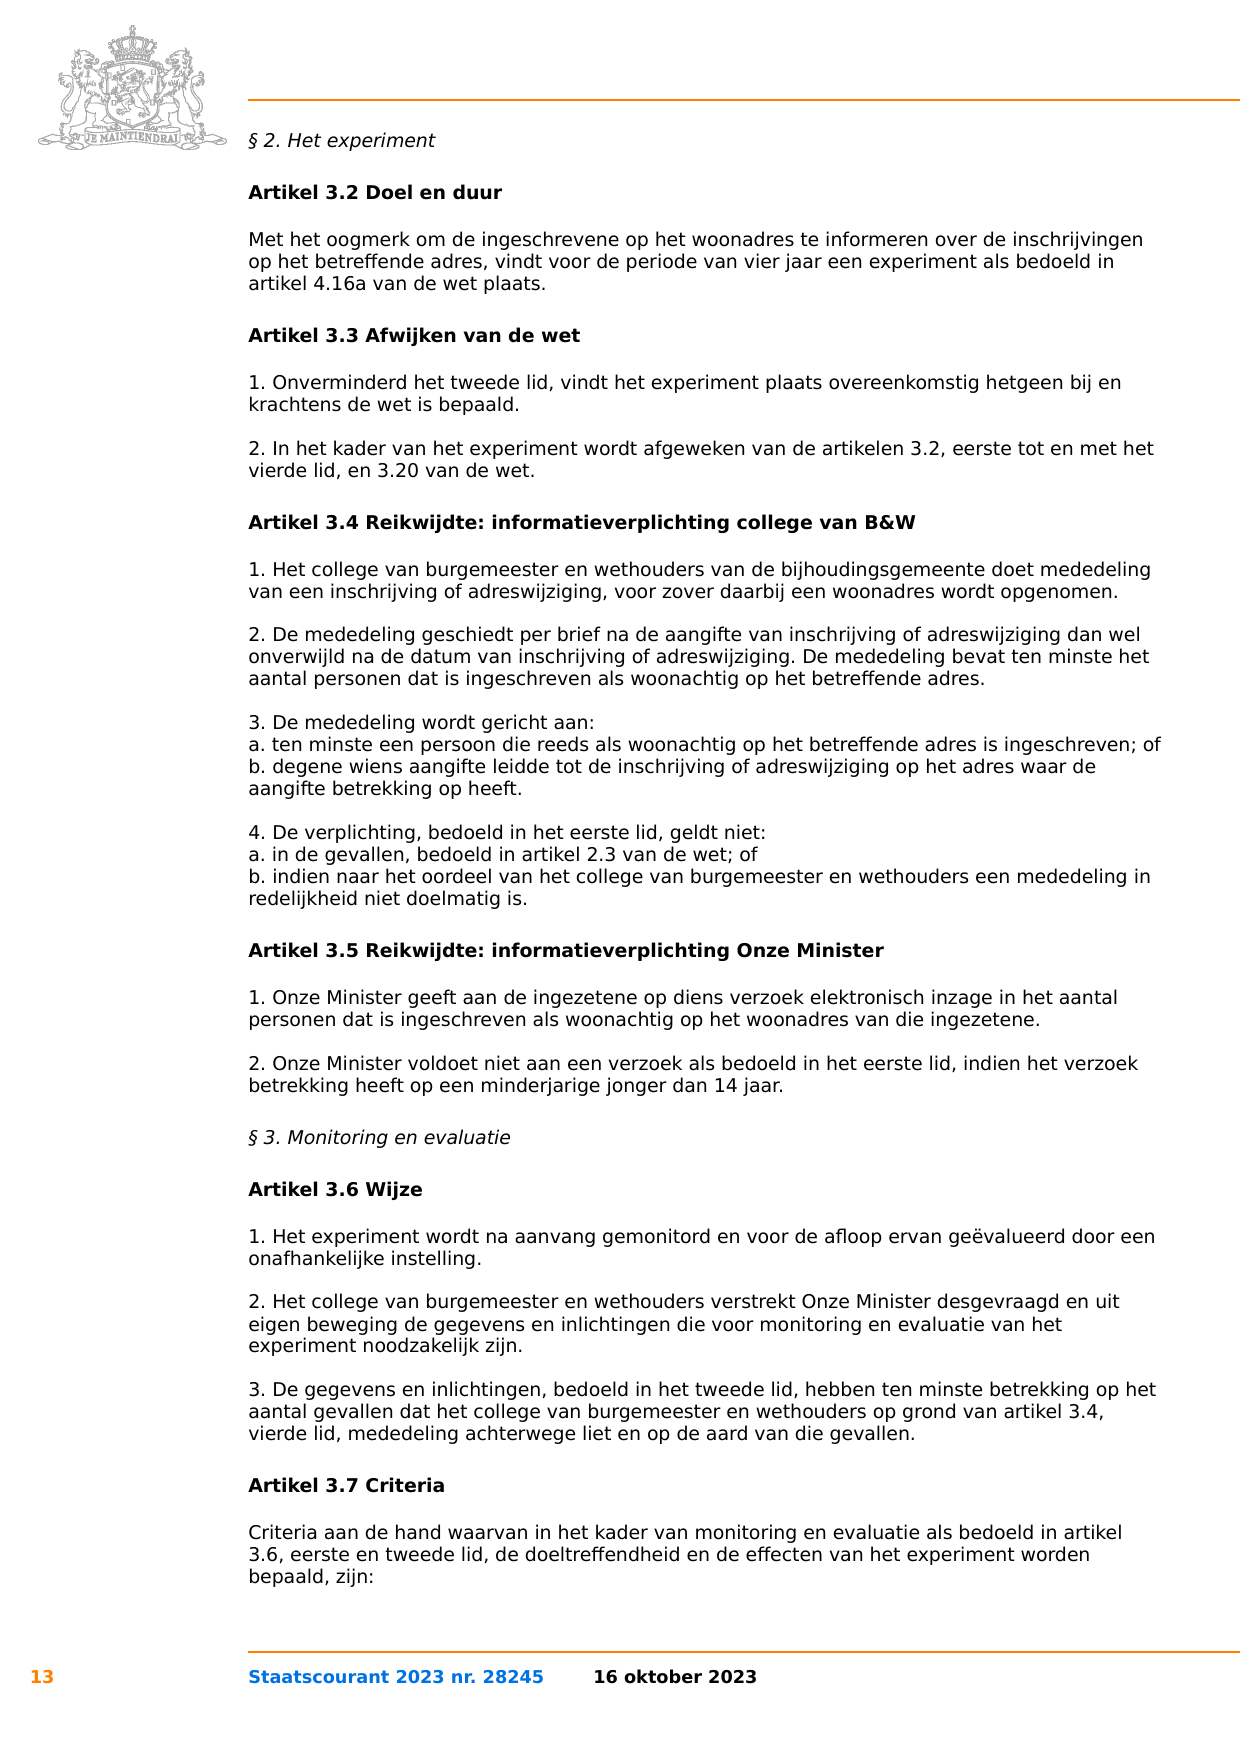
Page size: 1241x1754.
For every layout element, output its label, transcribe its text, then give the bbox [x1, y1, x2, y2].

text 3. De gegevens en inlichtingen, bedoeld in het tweede lid, hebben ten minste betrekking op het aantal gevallen dat het college van burgemeester en wethouders op grond van artikel 3.4, vierde lid, mededeling achterwege liet en op de aard van die gevallen. [248, 1379, 1163, 1445]
text 2. Onze Minister voldoet niet aan een verzoek als bedoeld in het eerste lid, indien het verzoek betrekking heeft op een minderjarige jonger dan 14 jaar. [248, 1053, 1163, 1097]
text Met het oogmerk om de ingeschrevene op het woonadres te informeren over de inschrijvingen op het betreffende adres, vindt voor de periode van vier jaar een experiment als bedoeld in artikel 4.16a van de wet plaats. [248, 229, 1163, 295]
text 2. In het kader van het experiment wordt afgeweken van de artikelen 3.2, eerste tot en met het vierde lid, en 3.20 van de wet. [248, 438, 1163, 482]
subtitle Artikel 3.5 Reikwijdte: informatieverplichting Onze Minister [248, 940, 1163, 962]
text 4. De verplichting, bedoeld in het eerste lid, geldt niet: [248, 822, 1163, 844]
text b. indien naar het oordeel van het college van burgemeester en wethouders een mededeling in redelijkheid niet doelmatig is. [248, 866, 1163, 910]
text 1. Het experiment wordt na aanvang gemonitord en voor de afloop ervan geëvalueerd door een onafhankelijke instelling. [248, 1226, 1163, 1269]
text b. degene wiens aangifte leidde tot de inschrijving of adreswijziging op het adres waar de aangifte betrekking op heeft. [248, 756, 1163, 800]
text 2. Het college van burgemeester en wethouders verstrekt Onze Minister desgevraagd en uit eigen beweging de gegevens en inlichtingen die voor monitoring en evaluatie van het experiment noodzakelijk zijn. [248, 1291, 1163, 1357]
text 1. Onverminderd het tweede lid, vindt het experiment plaats overeenkomstig hetgeen bij en krachtens de wet is bepaald. [248, 372, 1163, 416]
subtitle § 2. Het experiment [248, 130, 1163, 152]
subtitle Artikel 3.7 Criteria [248, 1475, 1163, 1497]
text 3. De mededeling wordt gericht aan: [248, 712, 1163, 734]
subtitle Artikel 3.3 Afwijken van de wet [248, 325, 1163, 347]
text Criteria aan de hand waarvan in het kader van monitoring en evaluatie als bedoeld in artikel 3.6, eerste en tweede lid, de doeltreffendheid en de effecten van het experiment worden bepaald, zijn: [248, 1522, 1163, 1588]
text 1. Het college van burgemeester en wethouders van de bijhoudingsgemeente doet mededeling van een inschrijving of adreswijziging, voor zover daarbij een woonadres wordt opgenomen. [248, 558, 1163, 602]
picture [38, 25, 227, 150]
subtitle § 3. Monitoring en evaluatie [248, 1127, 1163, 1149]
text 1. Onze Minister geeft aan de ingezetene op diens verzoek elektronisch inzage in het aantal personen dat is ingeschreven als woonachtig op het woonadres van die ingezetene. [248, 987, 1163, 1031]
text a. ten minste een persoon die reeds als woonachtig op het betreffende adres is ingeschreven; of [248, 734, 1163, 756]
text 2. De mededeling geschiedt per brief na de aangifte van inschrijving of adreswijziging dan wel onverwijld na de datum van inschrijving of adreswijziging. De mededeling bevat ten minste het aantal personen dat is ingeschreven als woonachtig op het betreffende adres. [248, 624, 1163, 690]
subtitle Artikel 3.6 Wijze [248, 1179, 1163, 1201]
subtitle Artikel 3.2 Doel en duur [248, 182, 1163, 204]
text a. in de gevallen, bedoeld in artikel 2.3 van de wet; of [248, 844, 1163, 866]
subtitle Artikel 3.4 Reikwijdte: informatieverplichting college van B&W [248, 512, 1163, 533]
